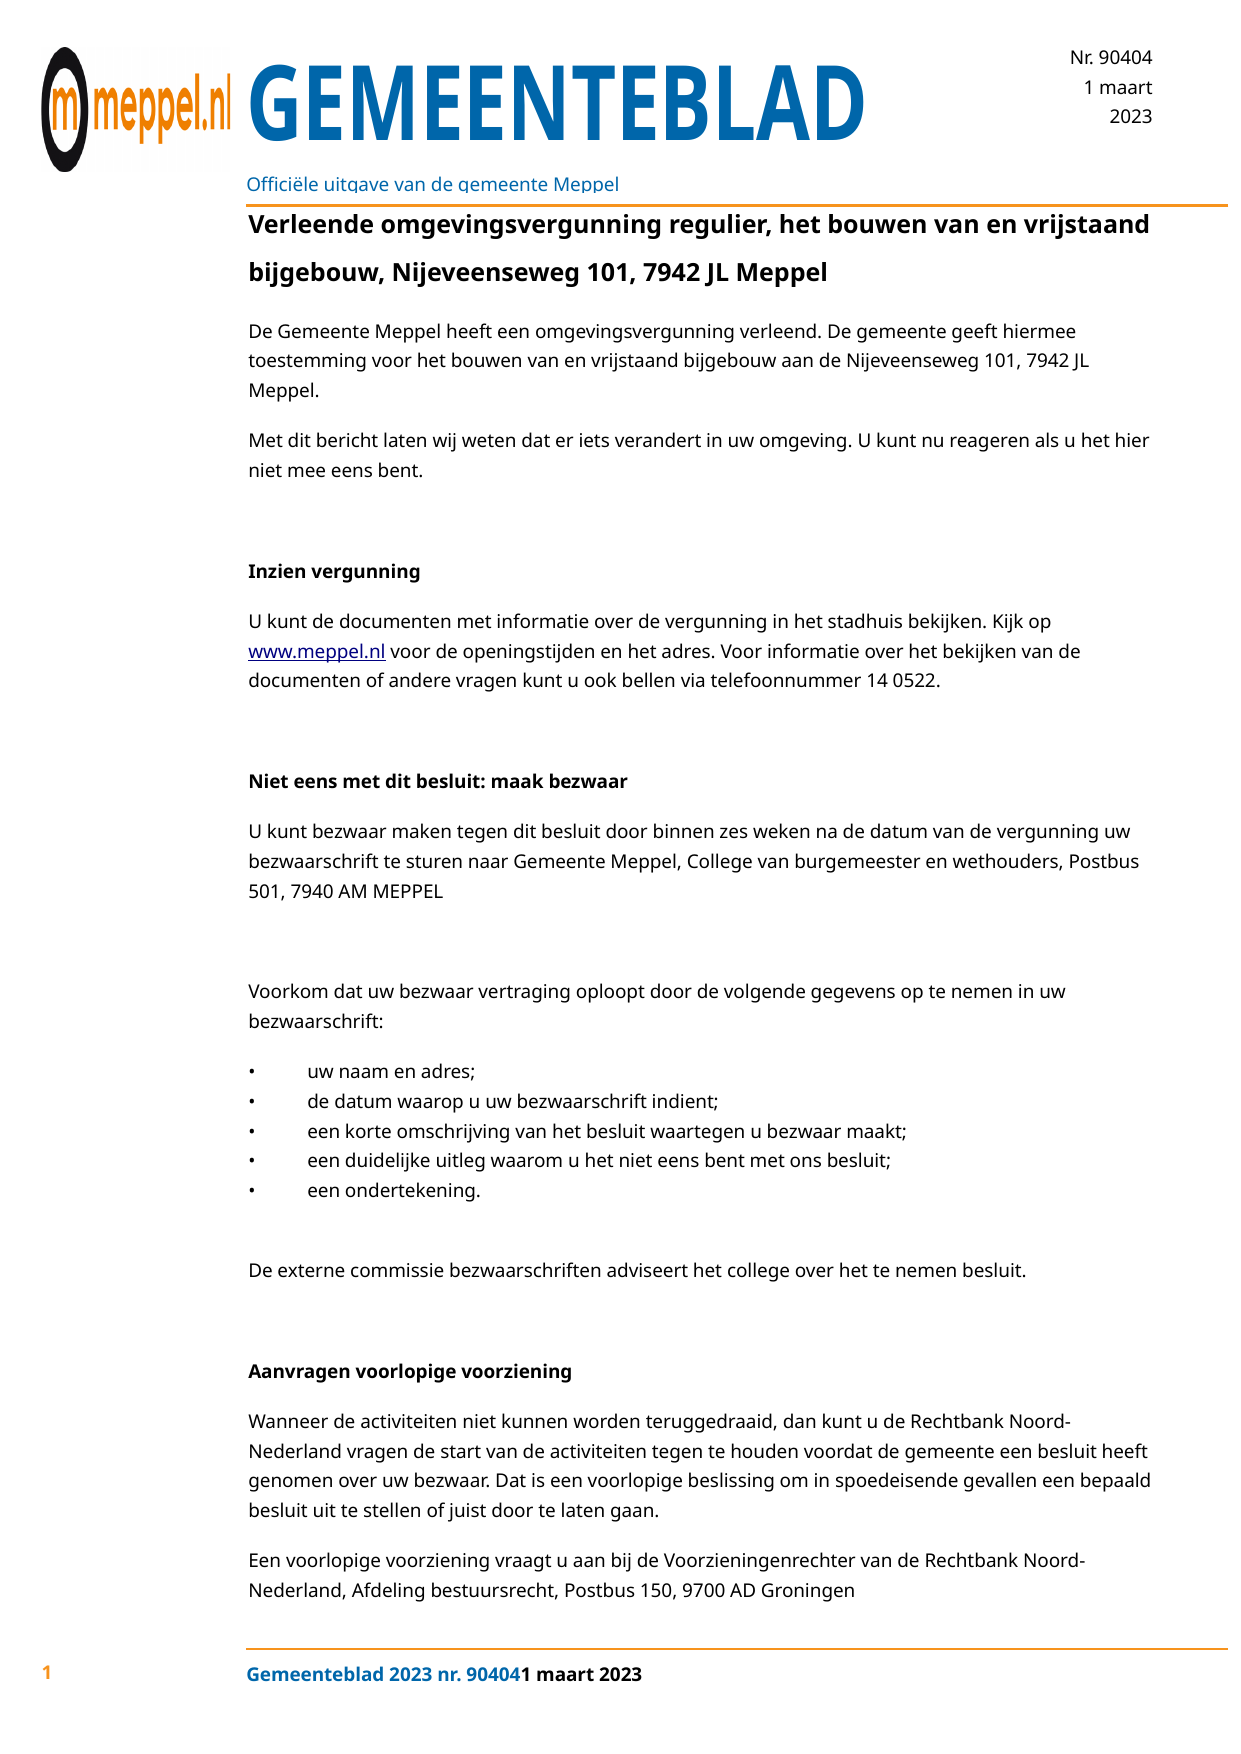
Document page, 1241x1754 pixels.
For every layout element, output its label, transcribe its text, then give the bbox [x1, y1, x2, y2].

text Met dit bericht laten wij weten dat er iets verandert in uw omgeving. U kunt nu reageren als u het hier niet mee eens bent. [248, 427, 1152, 483]
list de datum waarop u uw bezwaarschrift indient; [248, 1088, 1152, 1114]
text Voorkom dat uw bezwaar vertraging oploopt door de volgende gegevens op te nemen in uw bezwaarschrift: [248, 979, 1152, 1034]
text Niet eens met dit besluit: maak bezwaar [248, 768, 1152, 794]
text De externe commissie bezwaarschriften adviseert het college over het te nemen besluit. [248, 1257, 1152, 1283]
text Wanneer de activiteiten niet kunnen worden teruggedraaid, dan kunt u de Rechtbank Noord-Nederland vragen de start van de activiteiten tegen te houden voordat de gemeente een besluit heeft genomen over uw bezwaar. Dat is een voorlopige beslissing om in spoedeisende gevallen een bepaald besluit uit te stellen of juist door te laten gaan. [248, 1408, 1152, 1523]
list een duidelijke uitleg waarom u het niet eens bent met ons besluit; [248, 1147, 1152, 1173]
picture [41, 47, 231, 172]
text U kunt de documenten met informatie over de vergunning in het stadhuis bekijken. Kijk op www.meppel.nl voor de openingstijden en het adres. Voor informatie over het bekijken van de documenten of andere vragen kunt u ook bellen via telefoonnummer 14 0522. [248, 608, 1152, 693]
text Een voorlopige voorziening vraagt u aan bij de Voorzieningenrechter van de Rechtbank Noord-Nederland, Afdeling bestuursrecht, Postbus 150, 9700 AD Groningen [248, 1547, 1152, 1603]
list uw naam en adres; [248, 1059, 1152, 1084]
text Aanvragen voorlopige voorziening [248, 1358, 1152, 1384]
list een ondertekening. [248, 1177, 1152, 1203]
text De Gemeente Meppel heeft een omgevingsvergunning verleend. De gemeente geeft hiermee toestemming voor het bouwen van en vrijstaand bijgebouw aan de Nijeveenseweg 101, 7942 JL Meppel. [248, 318, 1152, 403]
text U kunt bezwaar maken tegen dit besluit door binnen zes weken na de datum van de vergunning uw bezwaarschrift te sturen naar Gemeente Meppel, College van burgemeester en wethouders, Postbus 501, 7940 AM MEPPEL [248, 819, 1152, 904]
list een korte omschrijving van het besluit waartegen u bezwaar maakt; [248, 1118, 1152, 1144]
text Verleende omgevingsvergunning regulier, het bouwen van en vrijstaand bijgebouw, Nijeveenseweg 101, 7942 JL Meppel [248, 207, 1152, 288]
text Inzien vergunning [248, 558, 1152, 584]
